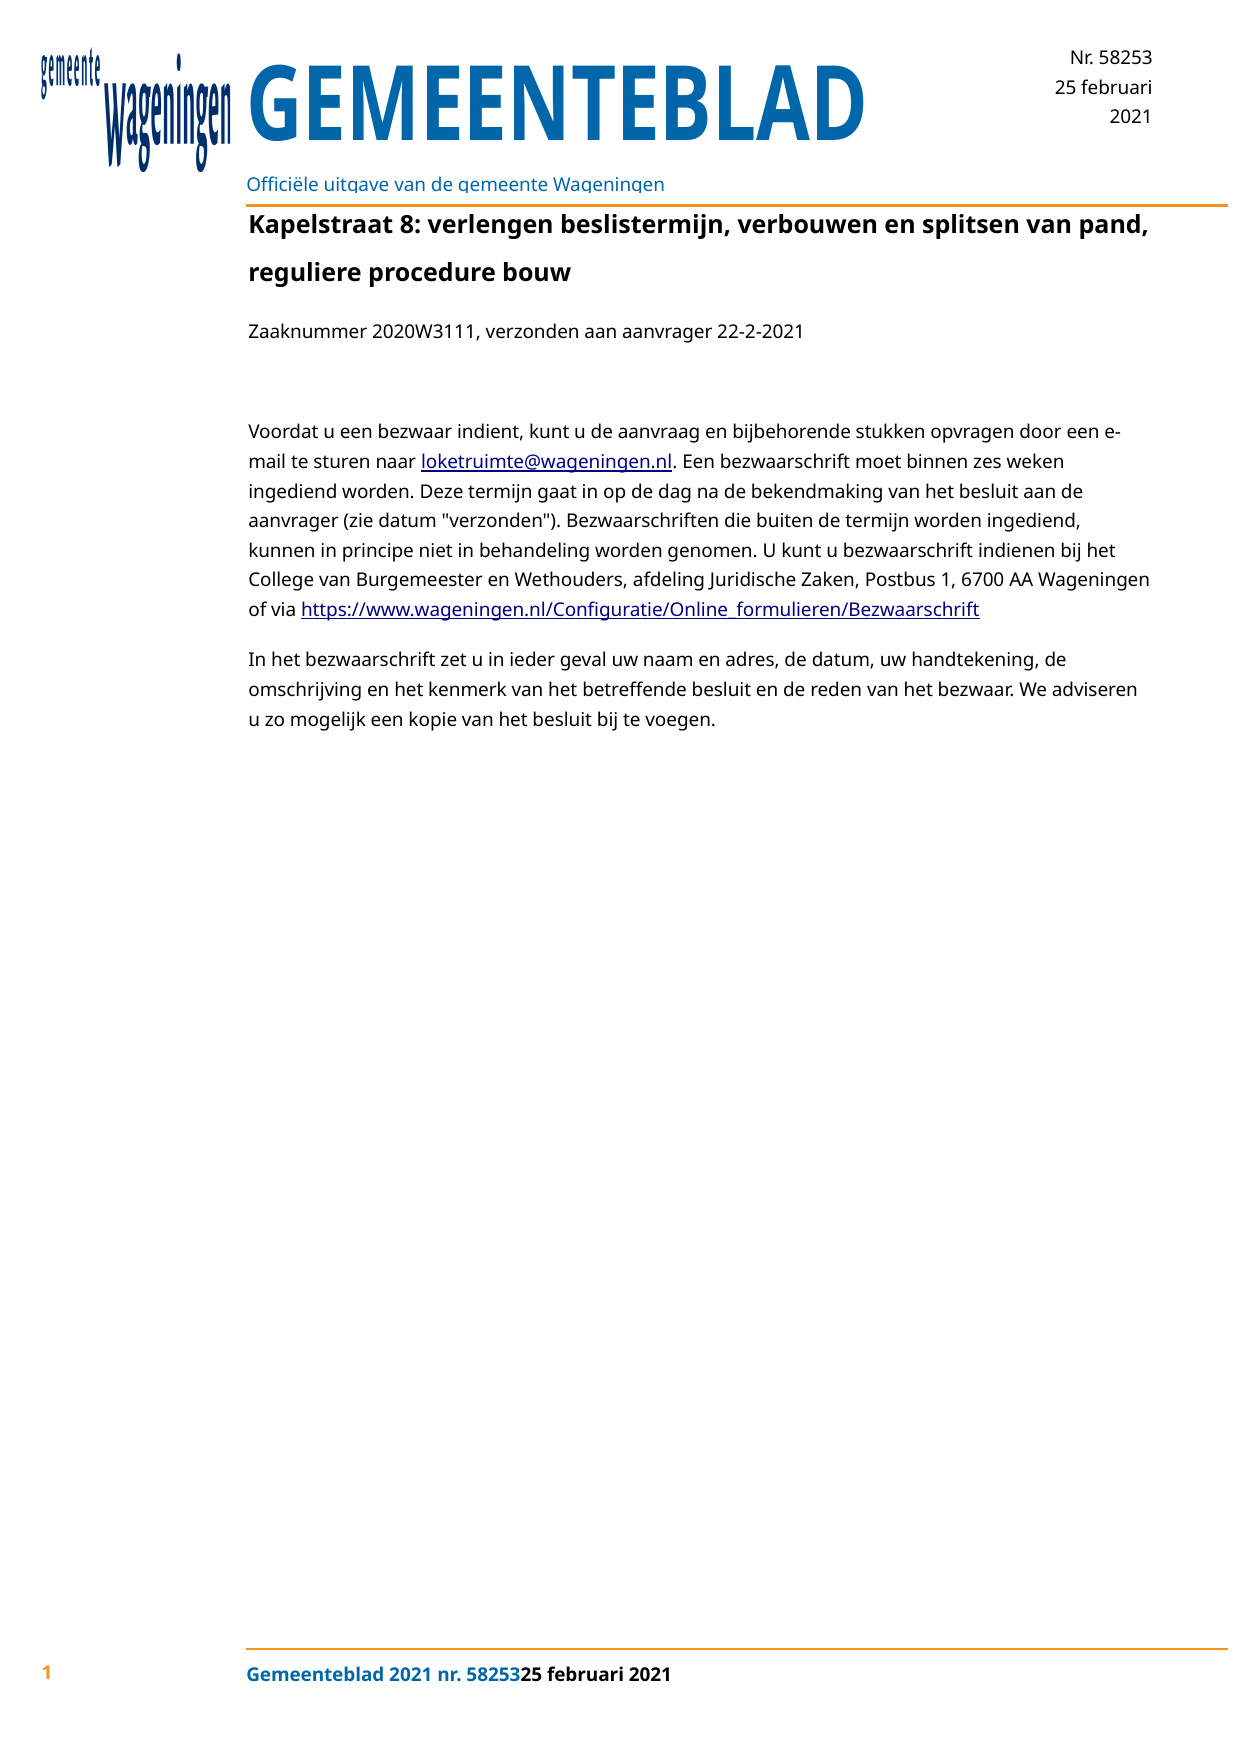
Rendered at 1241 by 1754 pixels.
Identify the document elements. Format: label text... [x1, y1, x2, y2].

text In het bezwaarschrift zet u in ieder geval uw naam en adres, de datum, uw handtekening, de omschrijving en het kenmerk van het betreffende besluit en de reden van het bezwaar. We adviseren u zo mogelijk een kopie van het besluit bij te voegen. [248, 647, 1152, 732]
text Kapelstraat 8: verlengen beslistermijn, verbouwen en splitsen van pand, reguliere procedure bouw [248, 207, 1152, 288]
picture [41, 47, 231, 172]
text Zaaknummer 2020W3111, verzonden aan aanvrager 22-2-2021 [248, 318, 1152, 344]
text Voordat u een bezwaar indient, kunt u de aanvraag en bijbehorende stukken opvragen door een e-mail te sturen naar loketruimte@wageningen.nl. Een bezwaarschrift moet binnen zes weken ingediend worden. Deze termijn gaat in op de dag na de bekendmaking van het besluit aan de aanvrager (zie datum "verzonden"). Bezwaarschriften die buiten de termijn worden ingediend, kunnen in principe niet in behandeling worden genomen. U kunt u bezwaarschrift indienen bij het College van Burgemeester en Wethouders, afdeling Juridische Zaken, Postbus 1, 6700 AA Wageningen of via https://www.wageningen.nl/Configuratie/Online_formulieren/Bezwaarschrift [248, 419, 1152, 622]
